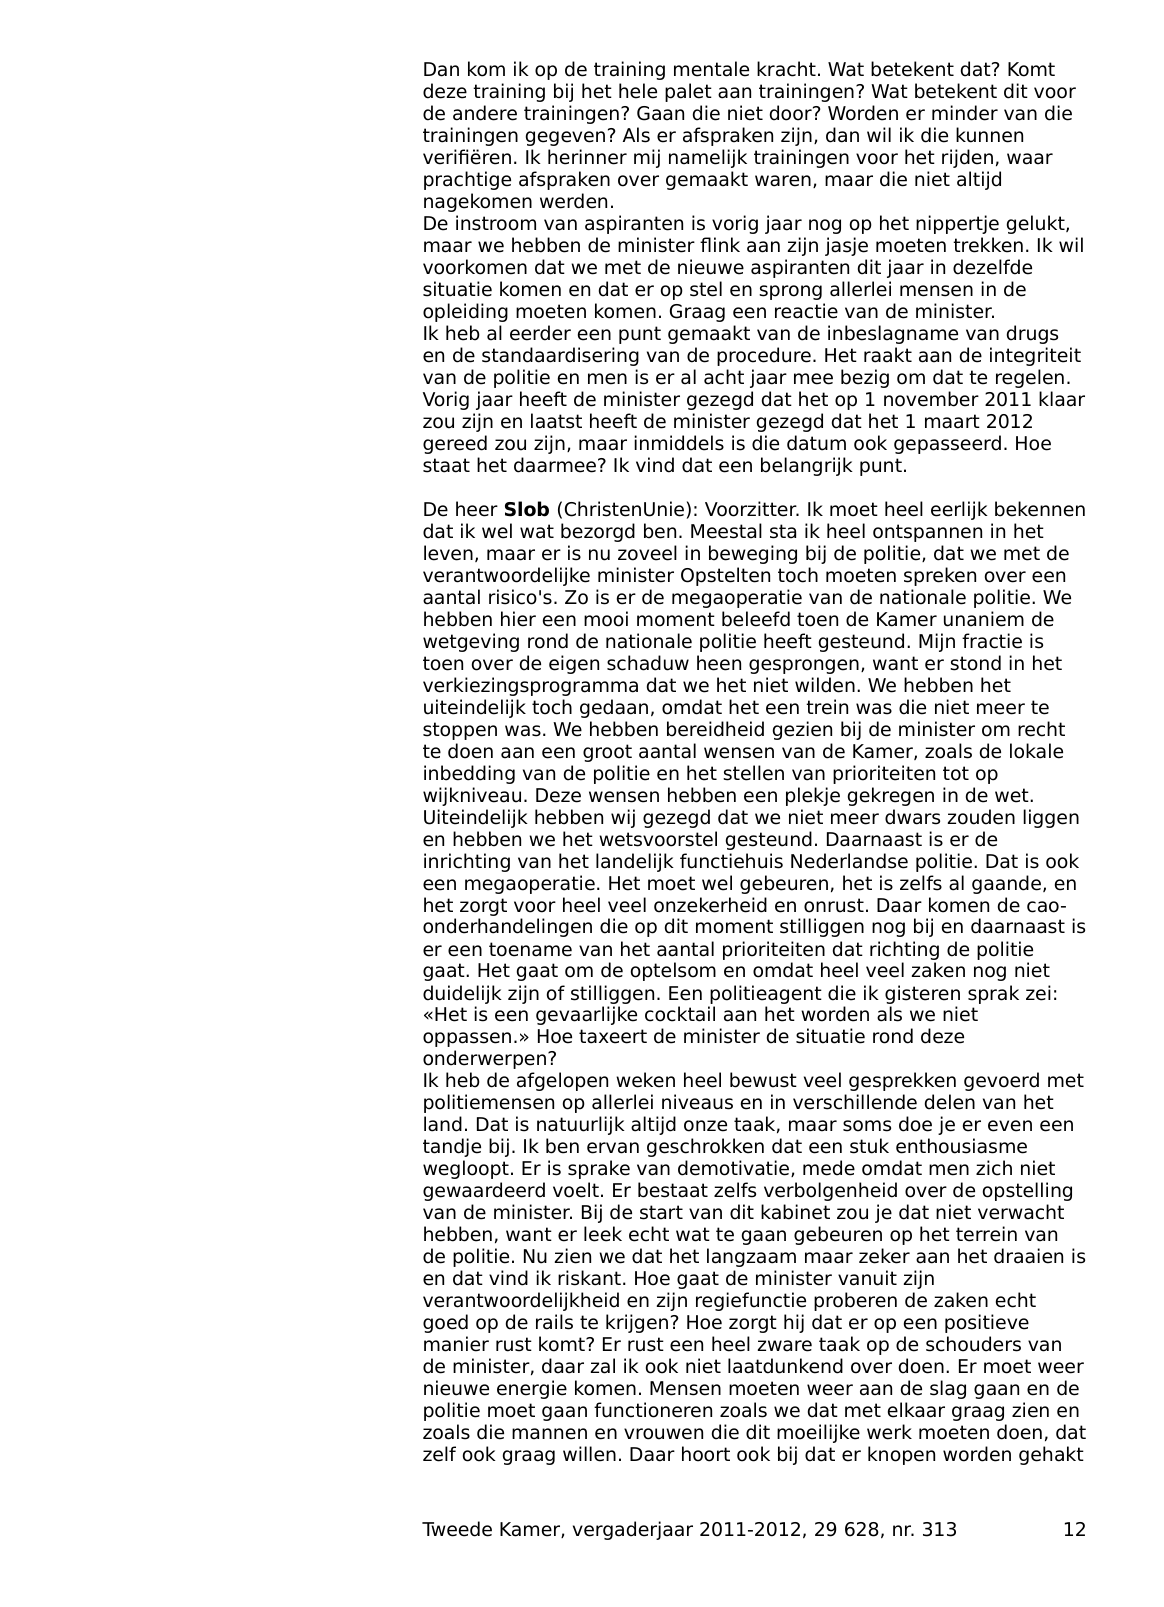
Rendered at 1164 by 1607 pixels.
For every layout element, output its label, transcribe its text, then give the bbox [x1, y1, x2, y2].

text Ik heb al eerder een punt gemaakt van de inbeslagname van drugs en de standaardisering van de procedure. Het raakt aan de integriteit van de politie en men is er al acht jaar mee bezig om dat te regelen. Vorig jaar heeft de minister gezegd dat het op 1 november 2011 klaar zou zijn en laatst heeft de minister gezegd dat het 1 maart 2012 gereed zou zijn, maar inmiddels is die datum ook gepasseerd. Hoe staat het daarmee? Ik vind dat een belangrijk punt. [422, 323, 1087, 477]
text De instroom van aspiranten is vorig jaar nog op het nippertje gelukt, maar we hebben de minister flink aan zijn jasje moeten trekken. Ik wil voorkomen dat we met de nieuwe aspiranten dit jaar in dezelfde situatie komen en dat er op stel en sprong allerlei mensen in de opleiding moeten komen. Graag een reactie van de minister. [422, 213, 1087, 323]
text Dan kom ik op de training mentale kracht. Wat betekent dat? Komt deze training bij het hele palet aan trainingen? Wat betekent dit voor de andere trainingen? Gaan die niet door? Worden er minder van die trainingen gegeven? Als er afspraken zijn, dan wil ik die kunnen verifiëren. Ik herinner mij namelijk trainingen voor het rijden, waar prachtige afspraken over gemaakt waren, maar die niet altijd nagekomen werden. [422, 59, 1087, 213]
text De heer Slob (ChristenUnie): Voorzitter. Ik moet heel eerlijk bekennen dat ik wel wat bezorgd ben. Meestal sta ik heel ontspannen in het leven, maar er is nu zoveel in beweging bij de politie, dat we met de verantwoordelijke minister Opstelten toch moeten spreken over een aantal risico's. Zo is er de megaoperatie van de nationale politie. We hebben hier een mooi moment beleefd toen de Kamer unaniem de wetgeving rond de nationale politie heeft gesteund. Mijn fractie is toen over de eigen schaduw heen gesprongen, want er stond in het verkiezingsprogramma dat we het niet wilden. We hebben het uiteindelijk toch gedaan, omdat het een trein was die niet meer te stoppen was. We hebben bereidheid gezien bij de minister om recht te doen aan een groot aantal wensen van de Kamer, zoals de lokale inbedding van de politie en het stellen van prioriteiten tot op wijkniveau. Deze wensen hebben een plekje gekregen in de wet. Uiteindelijk hebben wij gezegd dat we niet meer dwars zouden liggen en hebben we het wetsvoorstel gesteund. Daarnaast is er de inrichting van het landelijk functiehuis Nederlandse politie. Dat is ook een megaoperatie. Het moet wel gebeuren, het is zelfs al gaande, en het zorgt voor heel veel onzekerheid en onrust. Daar komen de cao-onderhandelingen die op dit moment stilliggen nog bij en daarnaast is er een toename van het aantal prioriteiten dat richting de politie gaat. Het gaat om de optelsom en omdat heel veel zaken nog niet duidelijk zijn of stilliggen. Een politieagent die ik gisteren sprak zei: «Het is een gevaarlijke cocktail aan het worden als we niet oppassen.» Hoe taxeert de minister de situatie rond deze onderwerpen? [422, 499, 1087, 1070]
text Ik heb de afgelopen weken heel bewust veel gesprekken gevoerd met politiemensen op allerlei niveaus en in verschillende delen van het land. Dat is natuurlijk altijd onze taak, maar soms doe je er even een tandje bij. Ik ben ervan geschrokken dat een stuk enthousiasme wegloopt. Er is sprake van demotivatie, mede omdat men zich niet gewaardeerd voelt. Er bestaat zelfs verbolgenheid over de opstelling van de minister. Bij de start van dit kabinet zou je dat niet verwacht hebben, want er leek echt wat te gaan gebeuren op het terrein van de politie. Nu zien we dat het langzaam maar zeker aan het draaien is en dat vind ik riskant. Hoe gaat de minister vanuit zijn verantwoordelijkheid en zijn regiefunctie proberen de zaken echt goed op de rails te krijgen? Hoe zorgt hij dat er op een positieve manier rust komt? Er rust een heel zware taak op de schouders van de minister, daar zal ik ook niet laatdunkend over doen. Er moet weer nieuwe energie komen. Mensen moeten weer aan de slag gaan en de politie moet gaan functioneren zoals we dat met elkaar graag zien en zoals die mannen en vrouwen die dit moeilijke werk moeten doen, dat zelf ook graag willen. Daar hoort ook bij dat er knopen worden gehakt [422, 1070, 1087, 1466]
